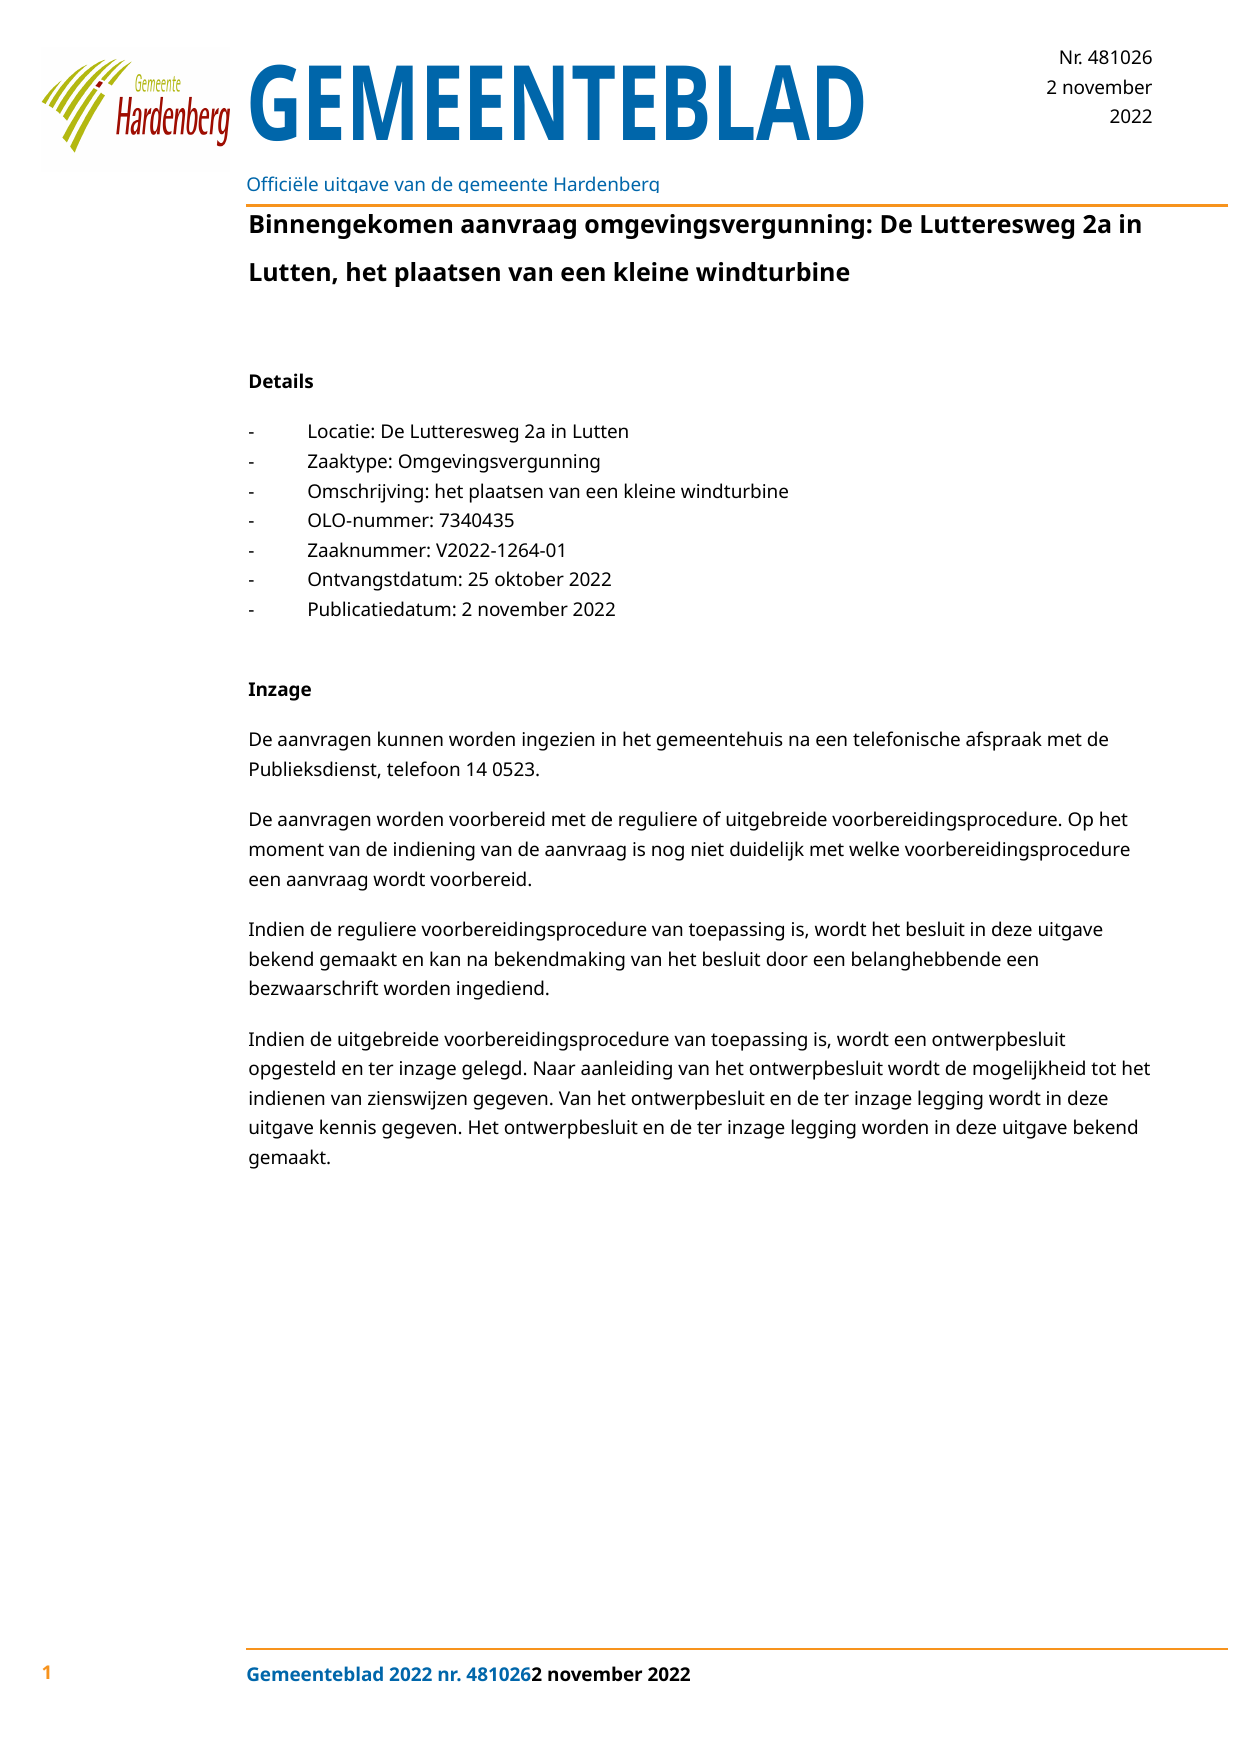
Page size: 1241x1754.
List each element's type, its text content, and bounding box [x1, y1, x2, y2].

list OLO-nummer: 7340435 [248, 507, 1152, 533]
text Binnengekomen aanvraag omgevingsvergunning: De Lutteresweg 2a in Lutten, het plaatsen van een kleine windturbine [248, 207, 1152, 288]
list Locatie: De Lutteresweg 2a in Lutten [248, 419, 1152, 444]
list Ontvangstdatum: 25 oktober 2022 [248, 567, 1152, 592]
list Zaaknummer: V2022-1264-01 [248, 537, 1152, 563]
picture [41, 47, 231, 172]
text Inzage [248, 676, 1152, 702]
text Details [248, 368, 1152, 394]
text Indien de uitgebreide voorbereidingsprocedure van toepassing is, wordt een ontwerpbesluit opgesteld en ter inzage gelegd. Naar aanleiding van het ontwerpbesluit wordt de mogelijkheid tot het indienen van zienswijzen gegeven. Van het ontwerpbesluit en de ter inzage legging wordt in deze uitgave kennis gegeven. Het ontwerpbesluit en de ter inzage legging worden in deze uitgave bekend gemaakt. [248, 1026, 1152, 1170]
list Publicatiedatum: 2 november 2022 [248, 596, 1152, 622]
text De aanvragen worden voorbereid met de reguliere of uitgebreide voorbereidingsprocedure. Op het moment van de indiening van de aanvraag is nog niet duidelijk met welke voorbereidingsprocedure een aanvraag wordt voorbereid. [248, 807, 1152, 892]
text De aanvragen kunnen worden ingezien in het gemeentehuis na een telefonische afspraak met de Publieksdienst, telefoon 14 0523. [248, 727, 1152, 782]
list Zaaktype: Omgevingsvergunning [248, 448, 1152, 474]
list Omschrijving: het plaatsen van een kleine windturbine [248, 478, 1152, 504]
text Indien de reguliere voorbereidingsprocedure van toepassing is, wordt het besluit in deze uitgave bekend gemaakt en kan na bekendmaking van het besluit door een belanghebbende een bezwaarschrift worden ingediend. [248, 916, 1152, 1001]
